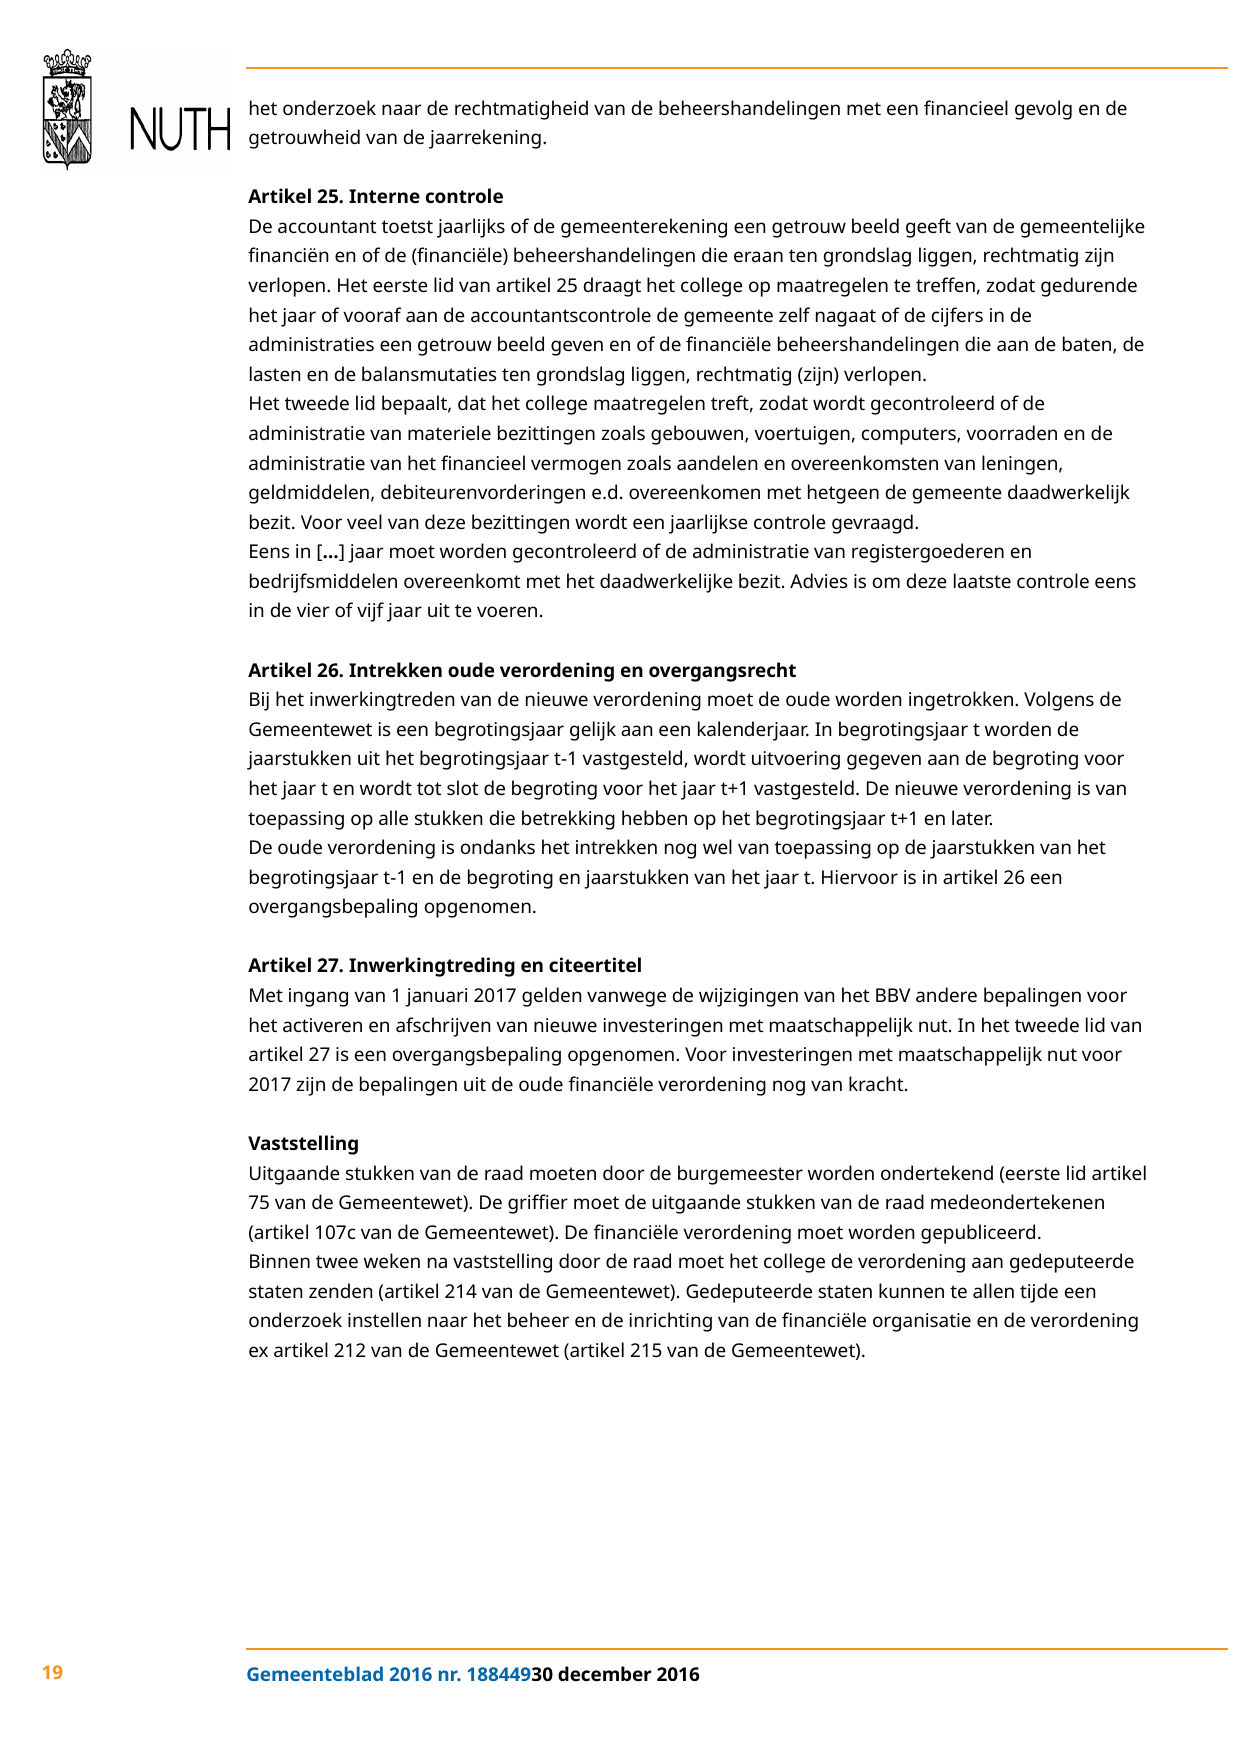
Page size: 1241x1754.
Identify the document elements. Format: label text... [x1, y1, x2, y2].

text De accountant toetst jaarlijks of de gemeenterekening een getrouw beeld geeft van de gemeentelijke financiën en of de (financiële) beheershandelingen die eraan ten grondslag liggen, rechtmatig zijn verlopen. Het eerste lid van artikel 25 draagt het college op maatregelen te treffen, zodat gedurende het jaar of vooraf aan de accountantscontrole de gemeente zelf nagaat of de cijfers in de administraties een getrouw beeld geven en of de financiële beheershandelingen die aan de baten, de lasten en de balansmutaties ten grondslag liggen, rechtmatig (zijn) verlopen. [248, 213, 1152, 387]
picture [41, 47, 231, 172]
text Uitgaande stukken van de raad moeten door de burgemeester worden ondertekend (eerste lid artikel 75 van de Gemeentewet). De griffier moet de uitgaande stukken van de raad medeondertekenen (artikel 107c van de Gemeentewet). De financiële verordening moet worden gepubliceerd. [248, 1160, 1152, 1245]
text Met ingang van 1 januari 2017 gelden vanwege de wijzigingen van het BBV andere bepalingen voor het activeren en afschrijven van nieuwe investeringen met maatschappelijk nut. In het tweede lid van artikel 27 is een overgangsbepaling opgenomen. Voor investeringen met maatschappelijk nut voor 2017 zijn de bepalingen uit de oude financiële verordening nog van kracht. [248, 982, 1152, 1097]
text Binnen twee weken na vaststelling door de raad moet het college de verordening aan gedeputeerde staten zenden (artikel 214 van de Gemeentewet). Gedeputeerde staten kunnen te allen tijde een onderzoek instellen naar het beheer en de inrichting van de financiële organisatie en de verordening ex artikel 212 van de Gemeentewet (artikel 215 van de Gemeentewet). [248, 1248, 1152, 1363]
text Artikel 27. Inwerkingtreding en citeertitel [248, 953, 1152, 978]
text Bij het inwerkingtreden van de nieuwe verordening moet de oude worden ingetrokken. Volgens de Gemeentewet is een begrotingsjaar gelijk aan een kalenderjaar. In begrotingsjaar t worden de jaarstukken uit het begrotingsjaar t-1 vastgesteld, wordt uitvoering gegeven aan de begroting voor het jaar t en wordt tot slot de begroting voor het jaar t+1 vastgesteld. De nieuwe verordening is van toepassing op alle stukken die betrekking hebben op het begrotingsjaar t+1 en later. [248, 686, 1152, 831]
text Het tweede lid bepaalt, dat het college maatregelen treft, zodat wordt gecontroleerd of de administratie van materiele bezittingen zoals gebouwen, voertuigen, computers, voorraden en de administratie van het financieel vermogen zoals aandelen en overeenkomsten van leningen, geldmiddelen, debiteurenvorderingen e.d. overeenkomen met hetgeen de gemeente daadwerkelijk bezit. Voor veel van deze bezittingen wordt een jaarlijkse controle gevraagd. [248, 391, 1152, 535]
text De oude verordening is ondanks het intrekken nog wel van toepassing op de jaarstukken van het begrotingsjaar t-1 en de begroting en jaarstukken van het jaar t. Hiervoor is in artikel 26 een overgangsbepaling opgenomen. [248, 834, 1152, 919]
text het onderzoek naar de rechtmatigheid van de beheershandelingen met een financieel gevolg en de getrouwheid van de jaarrekening. [248, 95, 1152, 150]
text Vaststelling [248, 1130, 1152, 1156]
text Artikel 26. Intrekken oude verordening en overgangsrecht [248, 657, 1152, 683]
text Artikel 25. Interne controle [248, 183, 1152, 209]
text Eens in […] jaar moet worden gecontroleerd of de administratie van registergoederen en bedrijfsmiddelen overeenkomt met het daadwerkelijke bezit. Advies is om deze laatste controle eens in de vier of vijf jaar uit te voeren. [248, 538, 1152, 623]
